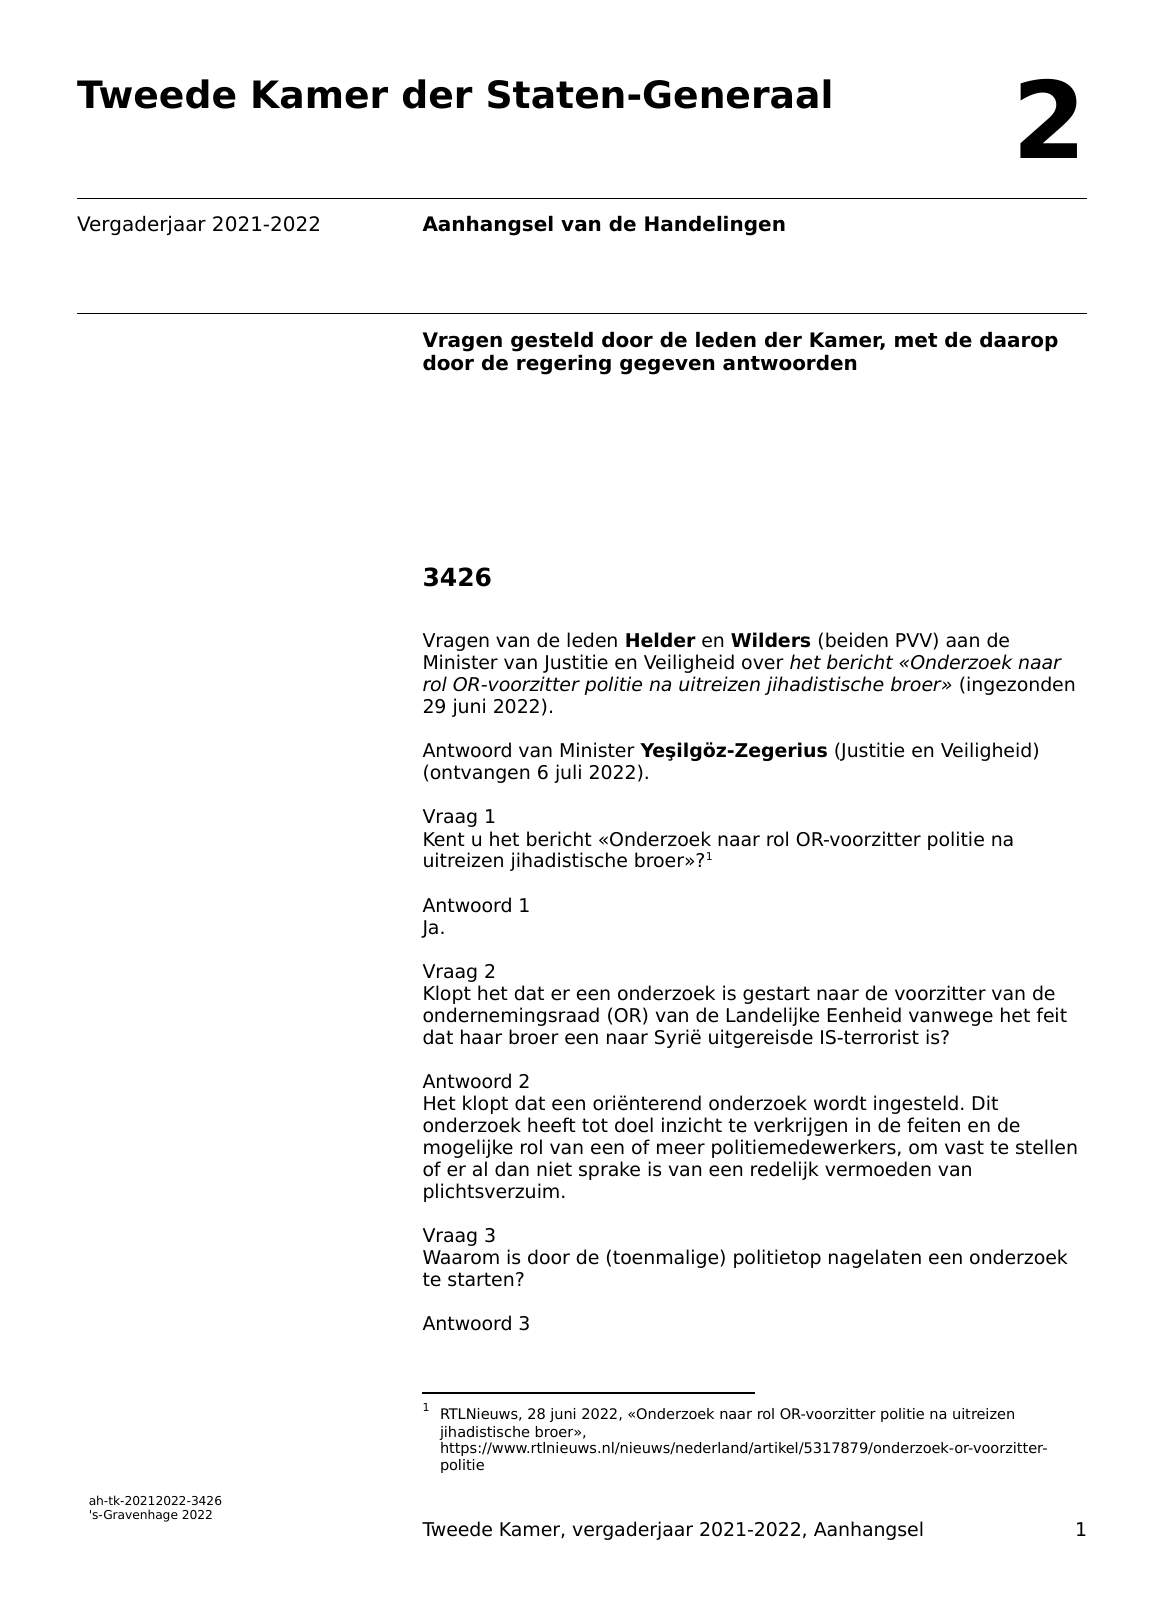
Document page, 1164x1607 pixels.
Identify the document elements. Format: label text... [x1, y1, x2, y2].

text Waarom is door de (toenmalige) politietop nagelaten een onderzoek te starten? [422, 1247, 1087, 1291]
text Antwoord 1 [422, 894, 1087, 917]
text Antwoord 3 [422, 1313, 1087, 1335]
text 's-Gravenhage 2022 [88, 1508, 323, 1522]
table_cell Vragen gesteld door de leden der Kamer, met de daarop door de regering gegeven antwoorden [422, 314, 1087, 375]
text 3426 [422, 563, 1087, 592]
text Vragen van de leden Helder en Wilders (beiden PVV) aan de Minister van Justitie en Veiligheid over het bericht «Onderzoek naar rol OR-voorzitter politie na uitreizen jihadistische broer» (ingezonden 29 juni 2022). [422, 630, 1087, 718]
text Ja. [422, 917, 1087, 938]
table_cell Aanhangsel van de Handelingen [422, 199, 1087, 313]
table_header Tweede Kamer der Staten-Generaal [77, 59, 886, 198]
text Vraag 3 [422, 1225, 1087, 1247]
text Vraag 1 [422, 806, 1087, 828]
text Kent u het bericht «Onderzoek naar rol OR-voorzitter politie na uitreizen jihadistische broer»? [422, 828, 1087, 872]
table_header 2 [886, 59, 1087, 198]
text Antwoord van Minister Yeşilgöz-Zegerius (Justitie en Veiligheid) (ontvangen 6 juli 2022). [422, 740, 1087, 784]
text ah-tk-20212022-3426 [88, 1494, 323, 1508]
text Klopt het dat er een onderzoek is gestart naar de voorzitter van de ondernemingsraad (OR) van de Landelijke Eenheid vanwege het feit dat haar broer een naar Syrië uitgereisde IS-terrorist is? [422, 983, 1087, 1049]
text Vraag 2 [422, 961, 1087, 983]
table_cell Vergaderjaar 2021-2022 [77, 199, 422, 313]
text RTLNieuws, 28 juni 2022, «Onderzoek naar rol OR-voorzitter politie na uitreizen jihadistische broer», https://www.rtlnieuws.nl/nieuws/nederland/artikel/5317879/onderzoek-or-voorzitter-politie [422, 1402, 1087, 1474]
text Antwoord 2 [422, 1071, 1087, 1093]
table_cell [77, 314, 422, 375]
text Het klopt dat een oriënterend onderzoek wordt ingesteld. Dit onderzoek heeft tot doel inzicht te verkrijgen in de feiten en de mogelijke rol van een of meer politiemedewerkers, om vast te stellen of er al dan niet sprake is van een redelijk vermoeden van plichtsverzuim. [422, 1093, 1087, 1203]
